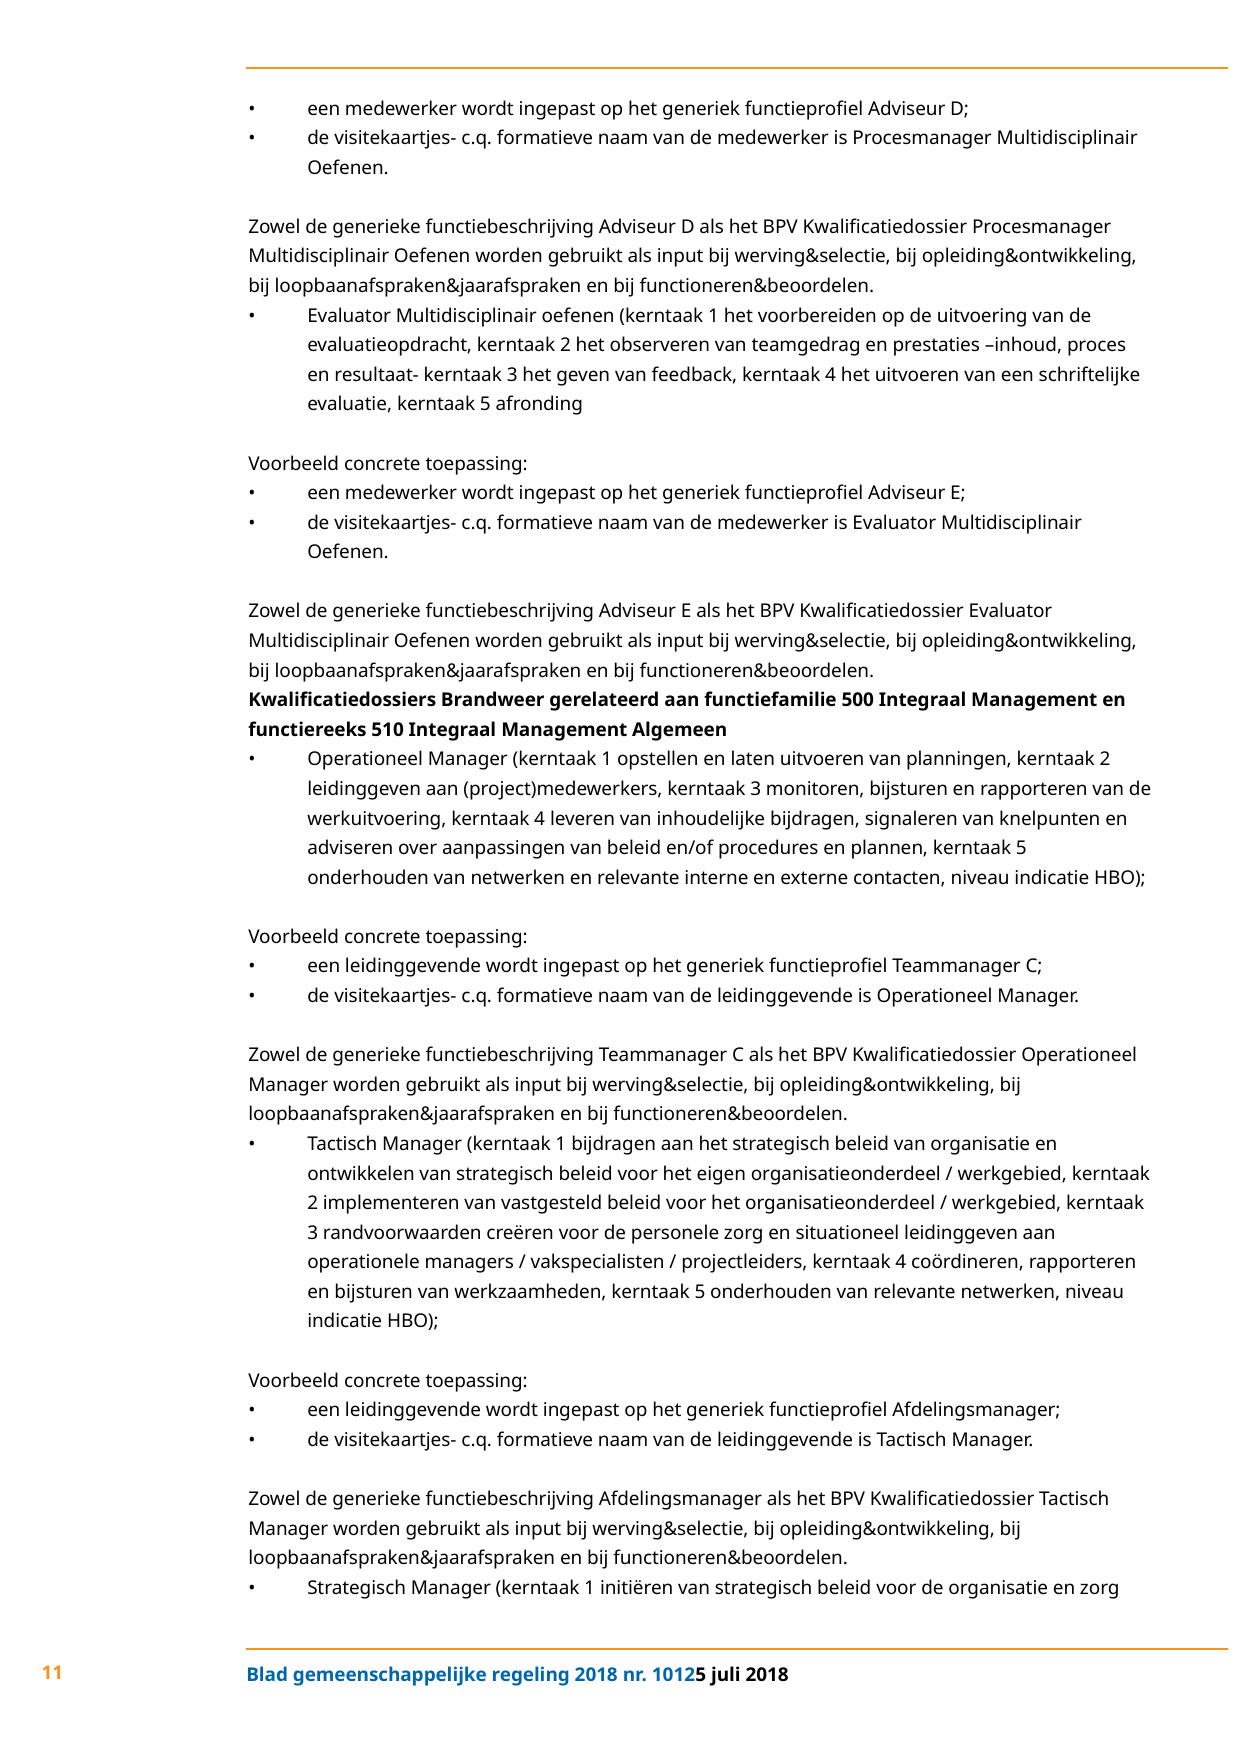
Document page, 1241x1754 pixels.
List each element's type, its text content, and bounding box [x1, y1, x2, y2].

text Zowel de generieke functiebeschrijving Adviseur D als het BPV Kwalificatiedossier Procesmanager Multidisciplinair Oefenen worden gebruikt als input bij werving&selectie, bij opleiding&ontwikkeling, bij loopbaanafspraken&jaarafspraken en bij functioneren&beoordelen. [248, 213, 1152, 298]
list een leidinggevende wordt ingepast op het generiek functieprofiel Afdelingsmanager; [248, 1396, 1152, 1422]
list de visitekaartjes- c.q. formatieve naam van de leidinggevende is Tactisch Manager. [248, 1426, 1152, 1452]
text Voorbeeld concrete toepassing: [248, 450, 1152, 476]
list de visitekaartjes- c.q. formatieve naam van de leidinggevende is Operationeel Manager. [248, 982, 1152, 1008]
list de visitekaartjes- c.q. formatieve naam van de medewerker is Evaluator Multidisciplinair Oefenen. [248, 509, 1152, 564]
list Tactisch Manager (kerntaak 1 bijdragen aan het strategisch beleid van organisatie en ontwikkelen van strategisch beleid voor het eigen organisatieonderdeel / werkgebied, kerntaak 2 implementeren van vastgesteld beleid voor het organisatieonderdeel / werkgebied, kerntaak 3 randvoorwaarden creëren voor de personele zorg en situationeel leidinggeven aan operationele managers / vakspecialisten / projectleiders, kerntaak 4 coördineren, rapporteren en bijsturen van werkzaamheden, kerntaak 5 onderhouden van relevante netwerken, niveau indicatie HBO); [248, 1130, 1152, 1333]
text Zowel de generieke functiebeschrijving Afdelingsmanager als het BPV Kwalificatiedossier Tactisch Manager worden gebruikt als input bij werving&selectie, bij opleiding&ontwikkeling, bij loopbaanafspraken&jaarafspraken en bij functioneren&beoordelen. [248, 1485, 1152, 1570]
text Zowel de generieke functiebeschrijving Teammanager C als het BPV Kwalificatiedossier Operationeel Manager worden gebruikt als input bij werving&selectie, bij opleiding&ontwikkeling, bij loopbaanafspraken&jaarafspraken en bij functioneren&beoordelen. [248, 1041, 1152, 1126]
text Voorbeeld concrete toepassing: [248, 923, 1152, 949]
list een medewerker wordt ingepast op het generiek functieprofiel Adviseur E; [248, 479, 1152, 505]
picture [41, 47, 231, 172]
text Voorbeeld concrete toepassing: [248, 1367, 1152, 1393]
text Kwalificatiedossiers Brandweer gerelateerd aan functiefamilie 500 Integraal Management en functiereeks 510 Integraal Management Algemeen [248, 686, 1152, 742]
list een medewerker wordt ingepast op het generiek functieprofiel Adviseur D; [248, 95, 1152, 121]
list Evaluator Multidisciplinair oefenen (kerntaak 1 het voorbereiden op de uitvoering van de evaluatieopdracht, kerntaak 2 het observeren van teamgedrag en prestaties –inhoud, proces en resultaat- kerntaak 3 het geven van feedback, kerntaak 4 het uitvoeren van een schriftelijke evaluatie, kerntaak 5 afronding [248, 302, 1152, 416]
list een leidinggevende wordt ingepast op het generiek functieprofiel Teammanager C; [248, 953, 1152, 978]
list Operationeel Manager (kerntaak 1 opstellen en laten uitvoeren van planningen, kerntaak 2 leidinggeven aan (project)medewerkers, kerntaak 3 monitoren, bijsturen en rapporteren van de werkuitvoering, kerntaak 4 leveren van inhoudelijke bijdragen, signaleren van knelpunten en adviseren over aanpassingen van beleid en/of procedures en plannen, kerntaak 5 onderhouden van netwerken en relevante interne en externe contacten, niveau indicatie HBO); [248, 746, 1152, 890]
list de visitekaartjes- c.q. formatieve naam van de medewerker is Procesmanager Multidisciplinair Oefenen. [248, 124, 1152, 180]
text Zowel de generieke functiebeschrijving Adviseur E als het BPV Kwalificatiedossier Evaluator Multidisciplinair Oefenen worden gebruikt als input bij werving&selectie, bij opleiding&ontwikkeling, bij loopbaanafspraken&jaarafspraken en bij functioneren&beoordelen. [248, 598, 1152, 683]
list Strategisch Manager (kerntaak 1 initiëren van strategisch beleid voor de organisatie en zorg [248, 1574, 1152, 1600]
